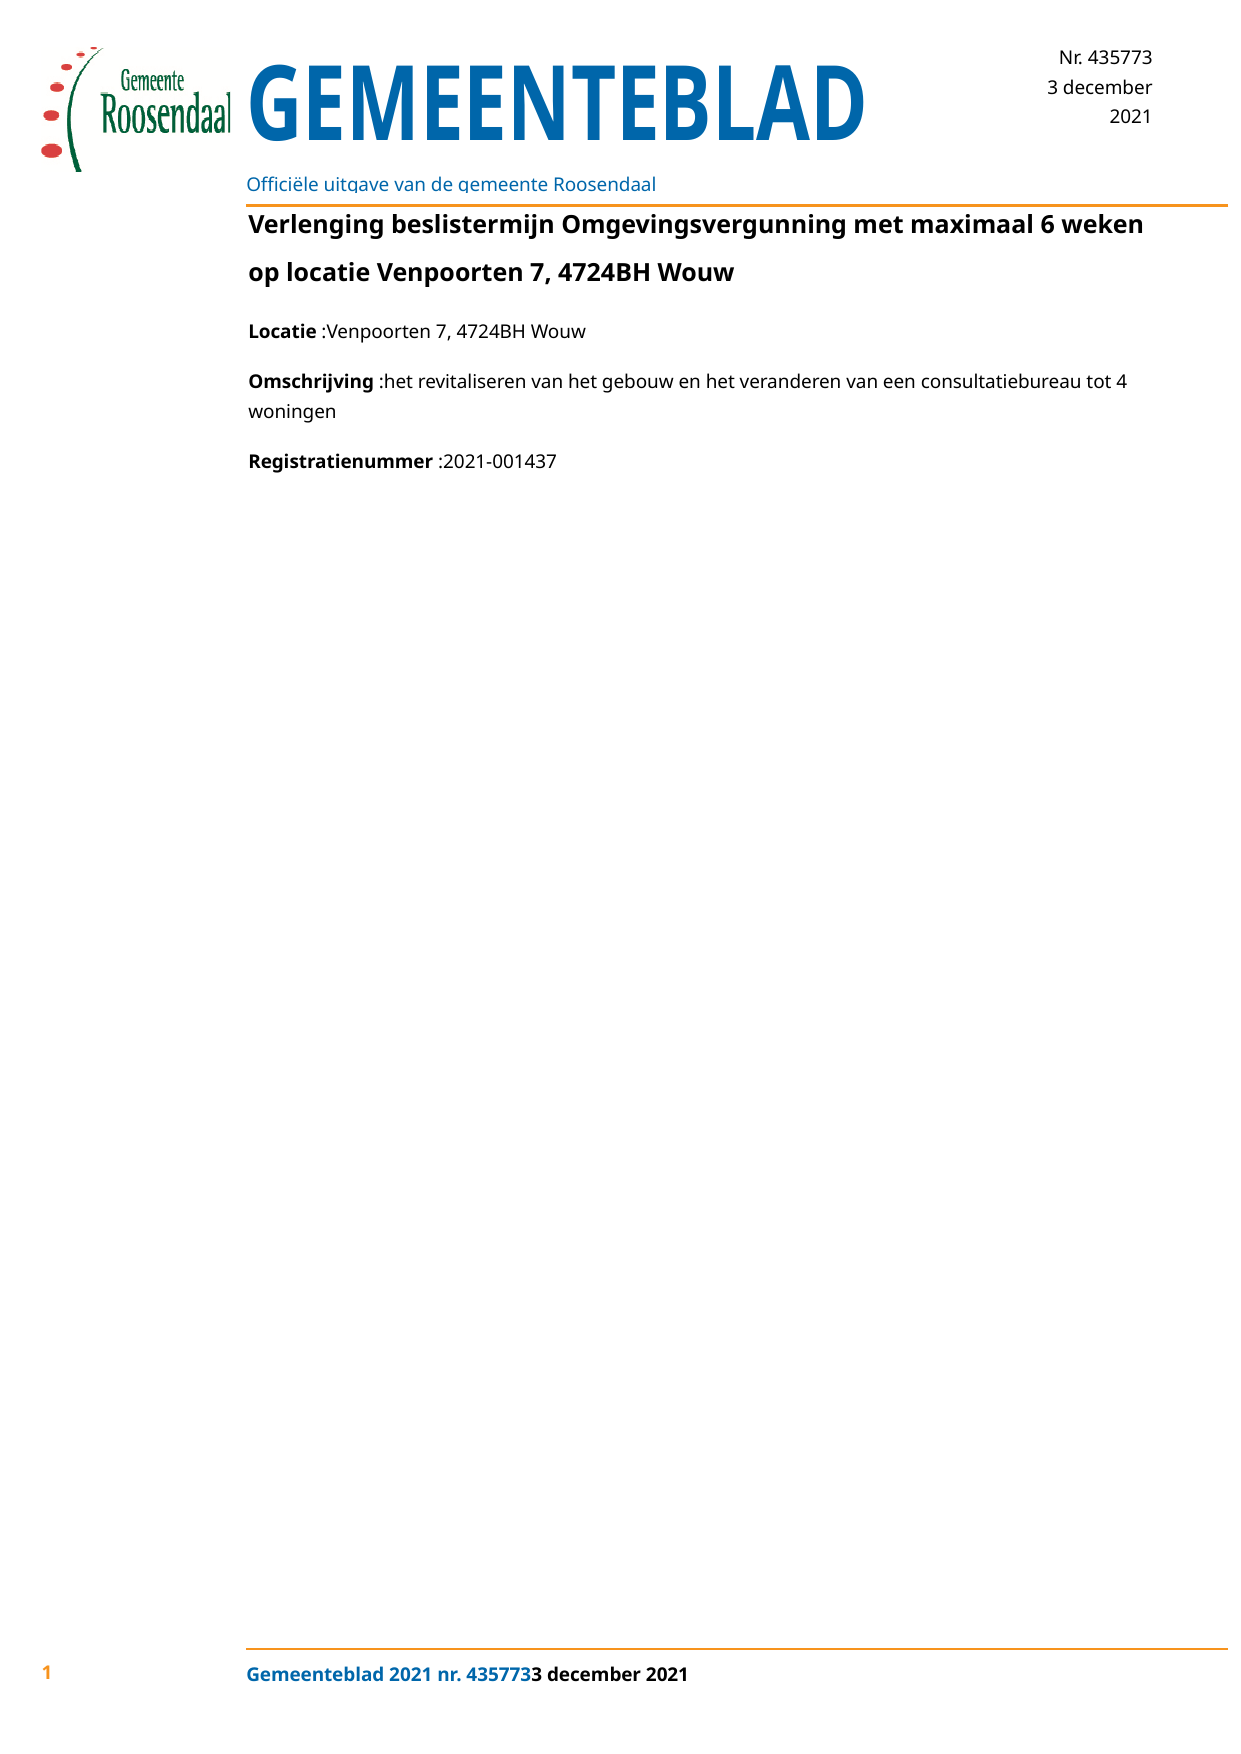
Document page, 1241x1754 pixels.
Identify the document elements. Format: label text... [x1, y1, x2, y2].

picture [41, 47, 231, 172]
text Locatie :Venpoorten 7, 4724BH Wouw [248, 318, 1152, 344]
text Registratienummer :2021-001437 [248, 448, 1152, 474]
text Verlenging beslistermijn Omgevingsvergunning met maximaal 6 weken op locatie Venpoorten 7, 4724BH Wouw [248, 207, 1152, 288]
text Omschrijving :het revitaliseren van het gebouw en het veranderen van een consultatiebureau tot 4 woningen [248, 368, 1152, 424]
